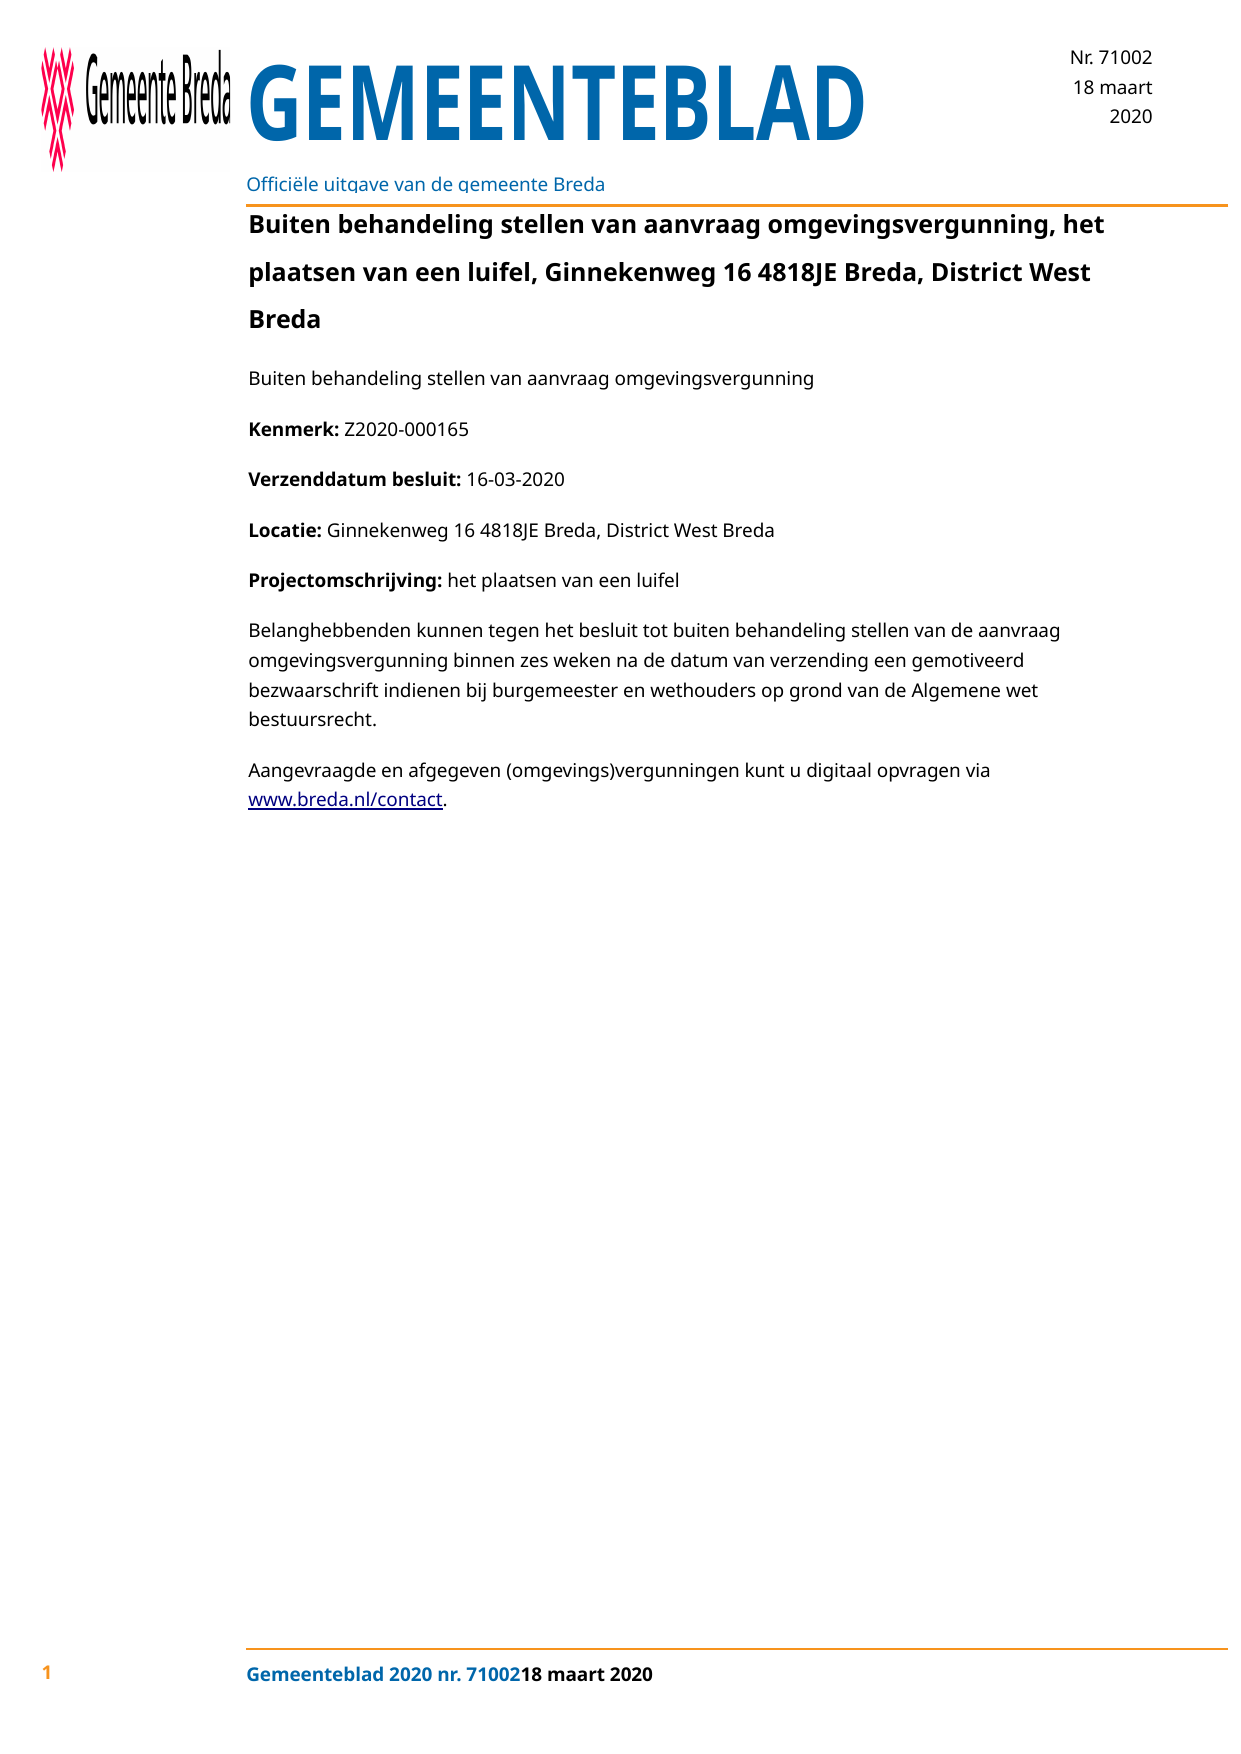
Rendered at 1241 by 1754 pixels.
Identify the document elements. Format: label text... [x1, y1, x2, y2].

text Buiten behandeling stellen van aanvraag omgevingsvergunning, het plaatsen van een luifel, Ginnekenweg 16 4818JE Breda, District West Breda [248, 207, 1152, 336]
text Buiten behandeling stellen van aanvraag omgevingsvergunning [248, 366, 1152, 391]
text Locatie: Ginnekenweg 16 4818JE Breda, District West Breda [248, 517, 1152, 542]
text Verzenddatum besluit: 16-03-2020 [248, 466, 1152, 492]
picture [41, 47, 231, 172]
text Kenmerk: Z2020-000165 [248, 416, 1152, 442]
text Aangevraagde en afgegeven (omgevings)vergunningen kunt u digitaal opvragen via www.breda.nl/contact. [248, 757, 1152, 812]
text Belanghebbenden kunnen tegen het besluit tot buiten behandeling stellen van de aanvraag omgevingsvergunning binnen zes weken na de datum van verzending een gemotiveerd bezwaarschrift indienen bij burgemeester en wethouders op grond van de Algemene wet bestuursrecht. [248, 618, 1152, 732]
text Projectomschrijving: het plaatsen van een luifel [248, 567, 1152, 593]
